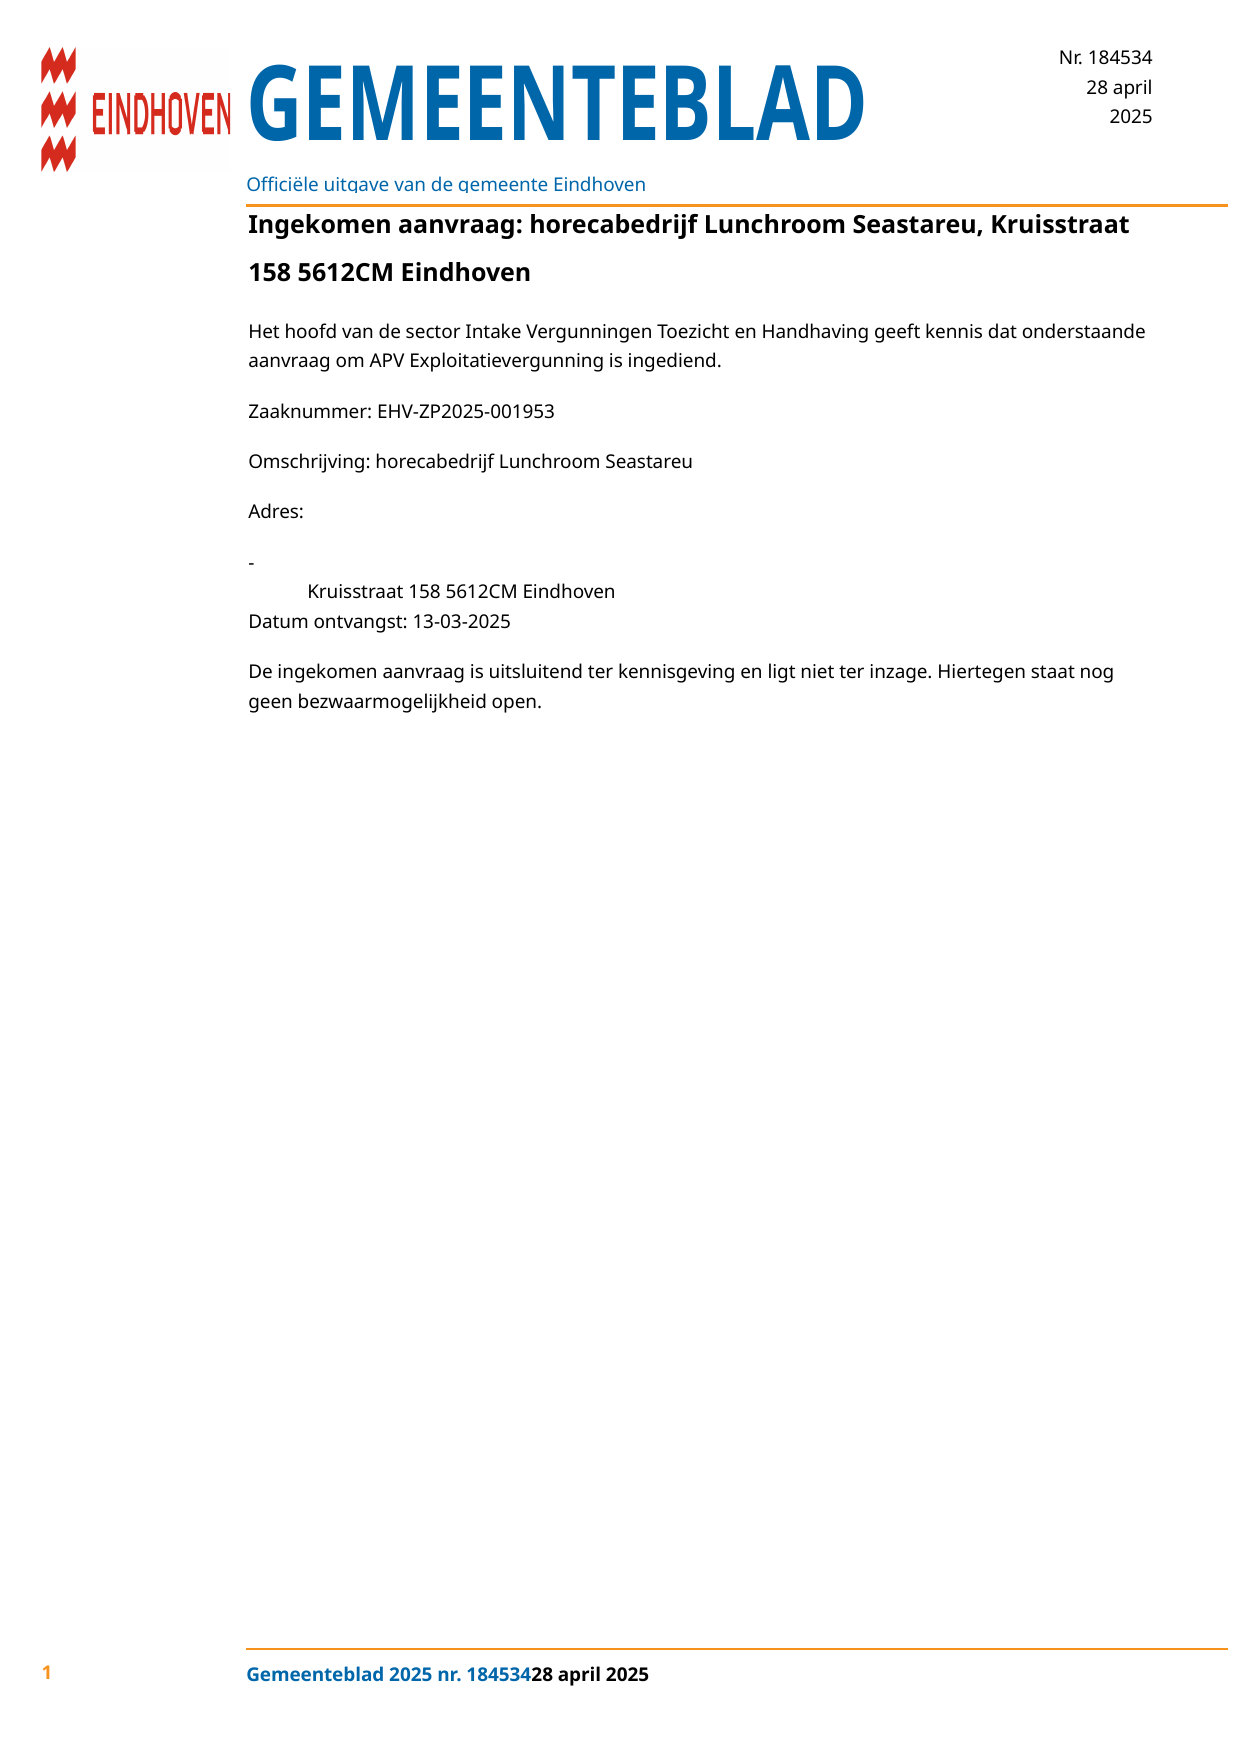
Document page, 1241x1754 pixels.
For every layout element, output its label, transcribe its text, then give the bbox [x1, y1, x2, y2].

text Adres: [248, 499, 1152, 524]
text Zaaknummer: EHV-ZP2025-001953 [248, 398, 1152, 424]
text Datum ontvangst: 13-03-2025 [248, 608, 1152, 634]
list Kruisstraat 158 5612CM Eindhoven [248, 579, 1152, 604]
picture [41, 47, 231, 172]
text Ingekomen aanvraag: horecabedrijf Lunchroom Seastareu, Kruisstraat 158 5612CM Eindhoven [248, 207, 1152, 288]
text De ingekomen aanvraag is uitsluitend ter kennisgeving en ligt niet ter inzage. Hiertegen staat nog geen bezwaarmogelijkheid open. [248, 659, 1152, 714]
text Omschrijving: horecabedrijf Lunchroom Seastareu [248, 448, 1152, 474]
text Het hoofd van de sector Intake Vergunningen Toezicht en Handhaving geeft kennis dat onderstaande aanvraag om APV Exploitatievergunning is ingediend. [248, 318, 1152, 373]
